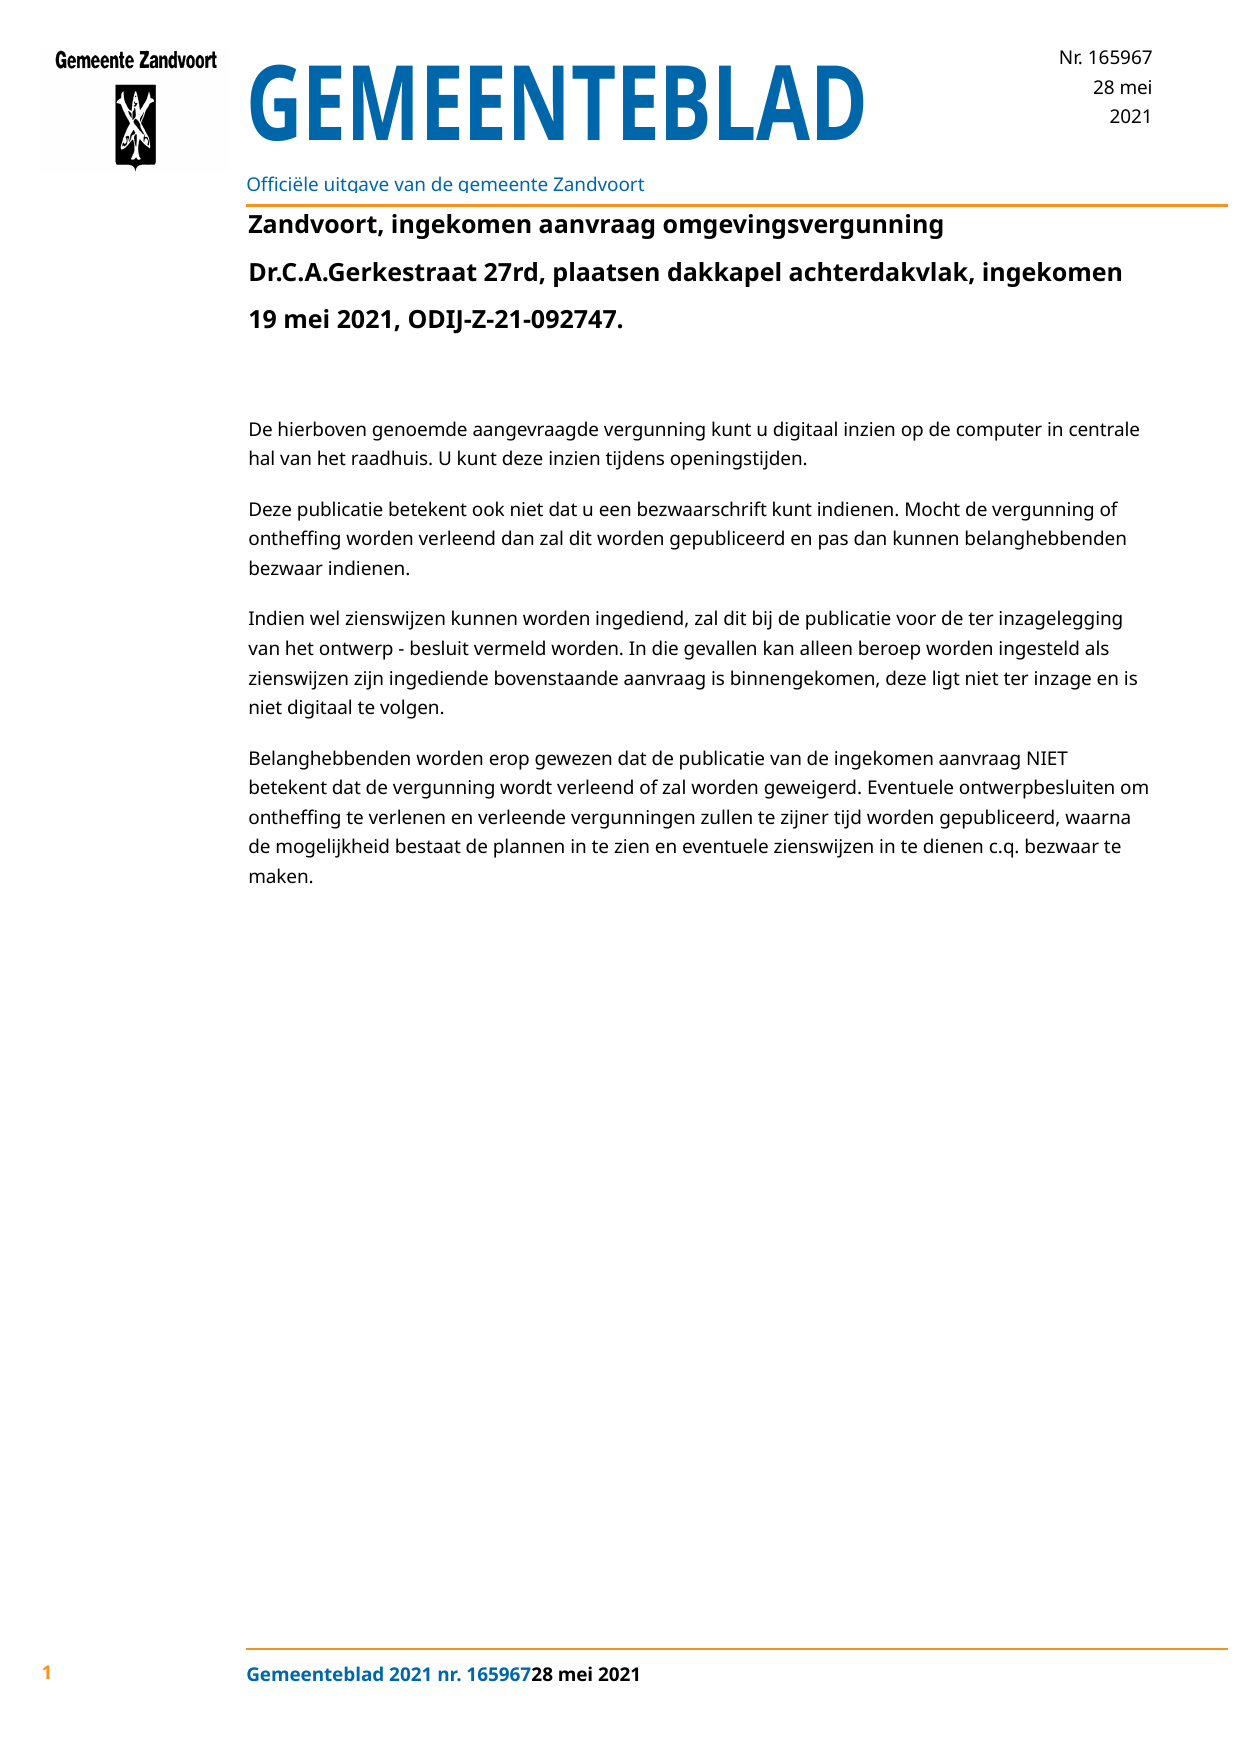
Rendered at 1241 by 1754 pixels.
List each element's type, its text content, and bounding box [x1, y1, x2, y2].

text Indien wel zienswijzen kunnen worden ingediend, zal dit bij de publicatie voor de ter inzagelegging van het ontwerp - besluit vermeld worden. In die gevallen kan alleen beroep worden ingesteld als zienswijzen zijn ingediende bovenstaande aanvraag is binnengekomen, deze ligt niet ter inzage en is niet digitaal te volgen. [248, 606, 1152, 720]
picture [41, 47, 231, 172]
text Zandvoort, ingekomen aanvraag omgevingsvergunning Dr.C.A.Gerkestraat 27rd, plaatsen dakkapel achterdakvlak, ingekomen 19 mei 2021, ODIJ-Z-21-092747. [248, 207, 1152, 336]
text Deze publicatie betekent ook niet dat u een bezwaarschrift kunt indienen. Mocht de vergunning of ontheffing worden verleend dan zal dit worden gepubliceerd en pas dan kunnen belanghebbenden bezwaar indienen. [248, 496, 1152, 581]
text Belanghebbenden worden erop gewezen dat de publicatie van de ingekomen aanvraag NIET betekent dat de vergunning wordt verleend of zal worden geweigerd. Eventuele ontwerpbesluiten om ontheffing te verlenen en verleende vergunningen zullen te zijner tijd worden gepubliceerd, waarna de mogelijkheid bestaat de plannen in te zien en eventuele zienswijzen in te dienen c.q. bezwaar te maken. [248, 745, 1152, 889]
text De hierboven genoemde aangevraagde vergunning kunt u digitaal inzien op de computer in centrale hal van het raadhuis. U kunt deze inzien tijdens openingstijden. [248, 416, 1152, 471]
